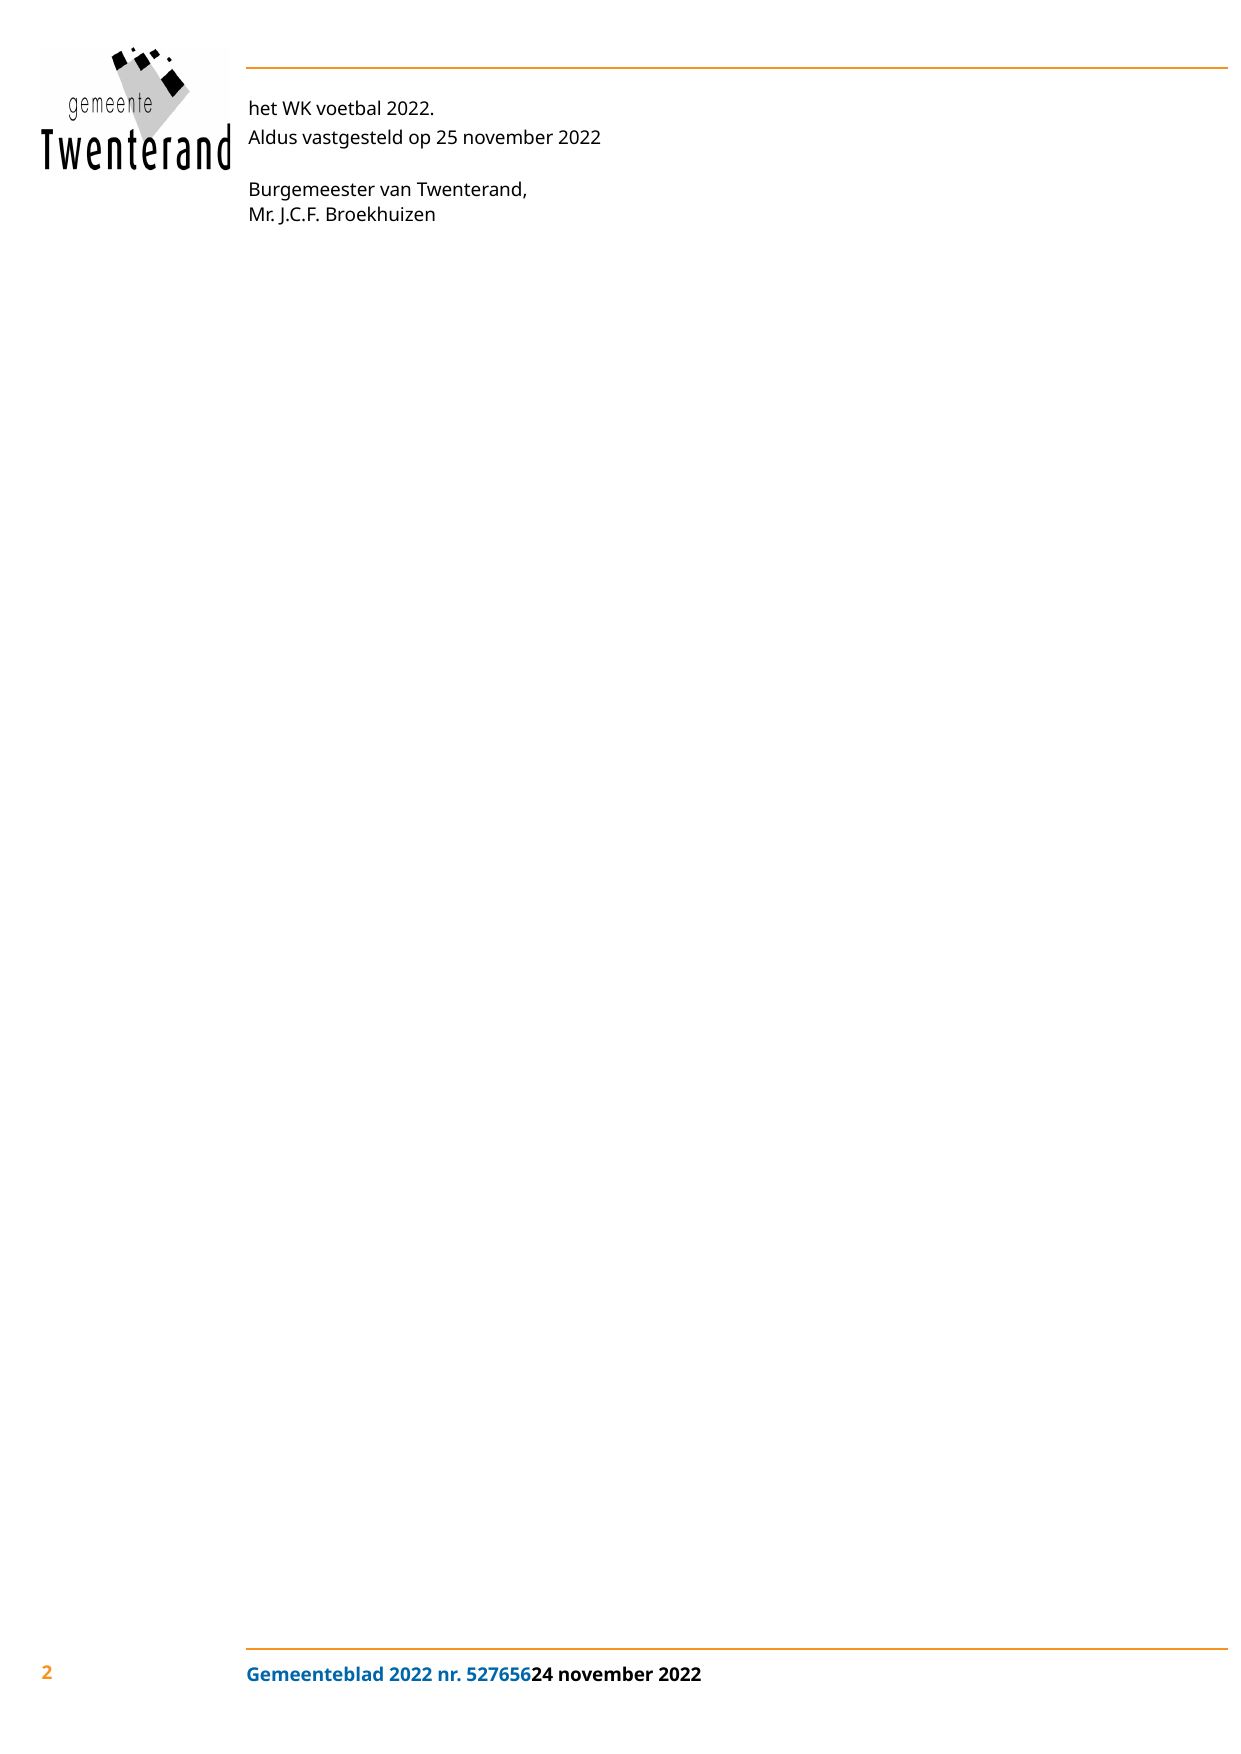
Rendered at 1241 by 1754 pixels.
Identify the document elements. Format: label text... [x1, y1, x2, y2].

text het WK voetbal 2022. [248, 95, 1152, 121]
text Burgemeester van Twenterand, [248, 176, 1152, 202]
text Aldus vastgesteld op 25 november 2022 [248, 124, 1152, 150]
picture [41, 47, 231, 172]
text Mr. J.C.F. Broekhuizen [248, 202, 1152, 227]
